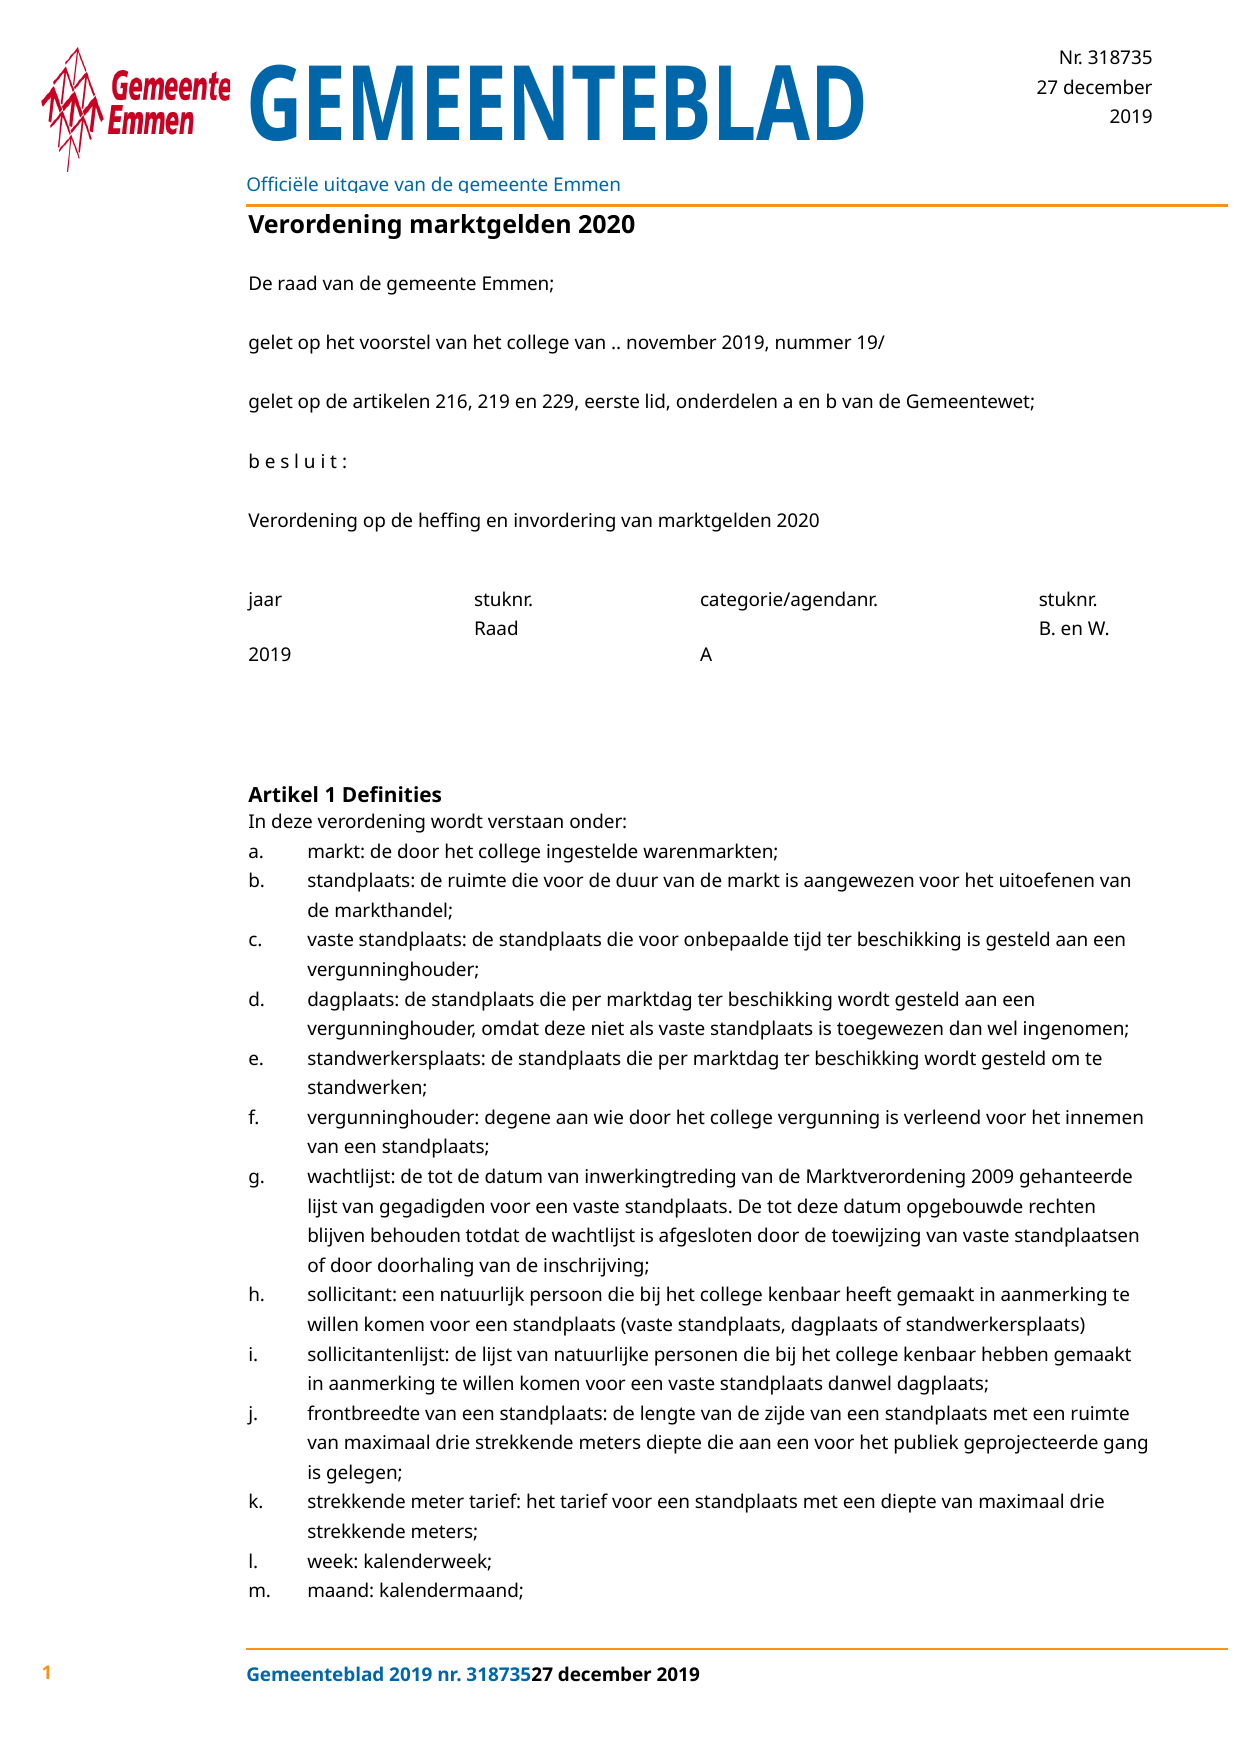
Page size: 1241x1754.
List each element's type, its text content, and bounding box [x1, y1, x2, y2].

table_cell [926, 641, 1038, 667]
picture [41, 47, 231, 172]
table_header [926, 586, 1038, 641]
table_header stuknr. Raad [474, 586, 587, 641]
table_cell [474, 641, 587, 667]
text Artikel 1 Definities [248, 780, 1152, 808]
list frontbreedte van een standplaats: de lengte van de zijde van een standplaats met een ruimte van maximaal drie strekkende meters diepte die aan een voor het publiek geprojecteerde gang is gelegen; [248, 1400, 1152, 1485]
table_header jaar [248, 586, 361, 641]
table_cell [361, 641, 474, 667]
list standplaats: de ruimte die voor de duur van de markt is aangewezen voor het uitoefenen van de markthandel; [248, 867, 1152, 923]
table_cell 2019 [248, 641, 361, 667]
text In deze verordening wordt verstaan onder: [248, 808, 1152, 834]
list wachtlijst: de tot de datum van inwerkingtreding van de Marktverordening 2009 gehanteerde lijst van gegadigden voor een vaste standplaats. De tot deze datum opgebouwde rechten blijven behouden totdat de wachtlijst is afgesloten door de toewijzing van vaste standplaatsen of door doorhaling van de inschrijving; [248, 1163, 1152, 1278]
table_header [587, 586, 700, 641]
text Verordening op de heffing en invordering van marktgelden 2020 [248, 507, 1152, 533]
table_cell [813, 641, 926, 667]
list dagplaats: de standplaats die per marktdag ter beschikking wordt gesteld aan een vergunninghouder, omdat deze niet als vaste standplaats is toegewezen dan wel ingenomen; [248, 986, 1152, 1041]
list sollicitant: een natuurlijk persoon die bij het college kenbaar heeft gemaakt in aanmerking te willen komen voor een standplaats (vaste standplaats, dagplaats of standwerkersplaats) [248, 1282, 1152, 1337]
list markt: de door het college ingestelde warenmarkten; [248, 838, 1152, 863]
table_cell [1039, 641, 1152, 667]
list maand: kalendermaand; [248, 1577, 1152, 1603]
text b e s l u i t : [248, 448, 1152, 473]
table_header categorie/agendanr. [700, 586, 926, 641]
list standwerkersplaats: de standplaats die per marktdag ter beschikking wordt gesteld om te standwerken; [248, 1045, 1152, 1100]
text Verordening marktgelden 2020 [248, 207, 1152, 241]
table_cell [587, 641, 700, 667]
text gelet op de artikelen 216, 219 en 229, eerste lid, onderdelen a en b van de Gemeentewet; [248, 389, 1152, 414]
text gelet op het voorstel van het college van .. november 2019, nummer 19/ [248, 329, 1152, 355]
text De raad van de gemeente Emmen; [248, 270, 1152, 296]
table_header [361, 586, 474, 641]
table_cell A [700, 641, 813, 667]
list vaste standplaats: de standplaats die voor onbepaalde tijd ter beschikking is gesteld aan een vergunninghouder; [248, 927, 1152, 982]
list sollicitantenlijst: de lijst van natuurlijke personen die bij het college kenbaar hebben gemaakt in aanmerking te willen komen voor een vaste standplaats danwel dagplaats; [248, 1341, 1152, 1396]
list week: kalenderweek; [248, 1548, 1152, 1573]
list strekkende meter tarief: het tarief voor een standplaats met een diepte van maximaal drie strekkende meters; [248, 1489, 1152, 1544]
list vergunninghouder: degene aan wie door het college vergunning is verleend voor het innemen van een standplaats; [248, 1104, 1152, 1159]
table_header stuknr. B. en W. [1039, 586, 1152, 641]
